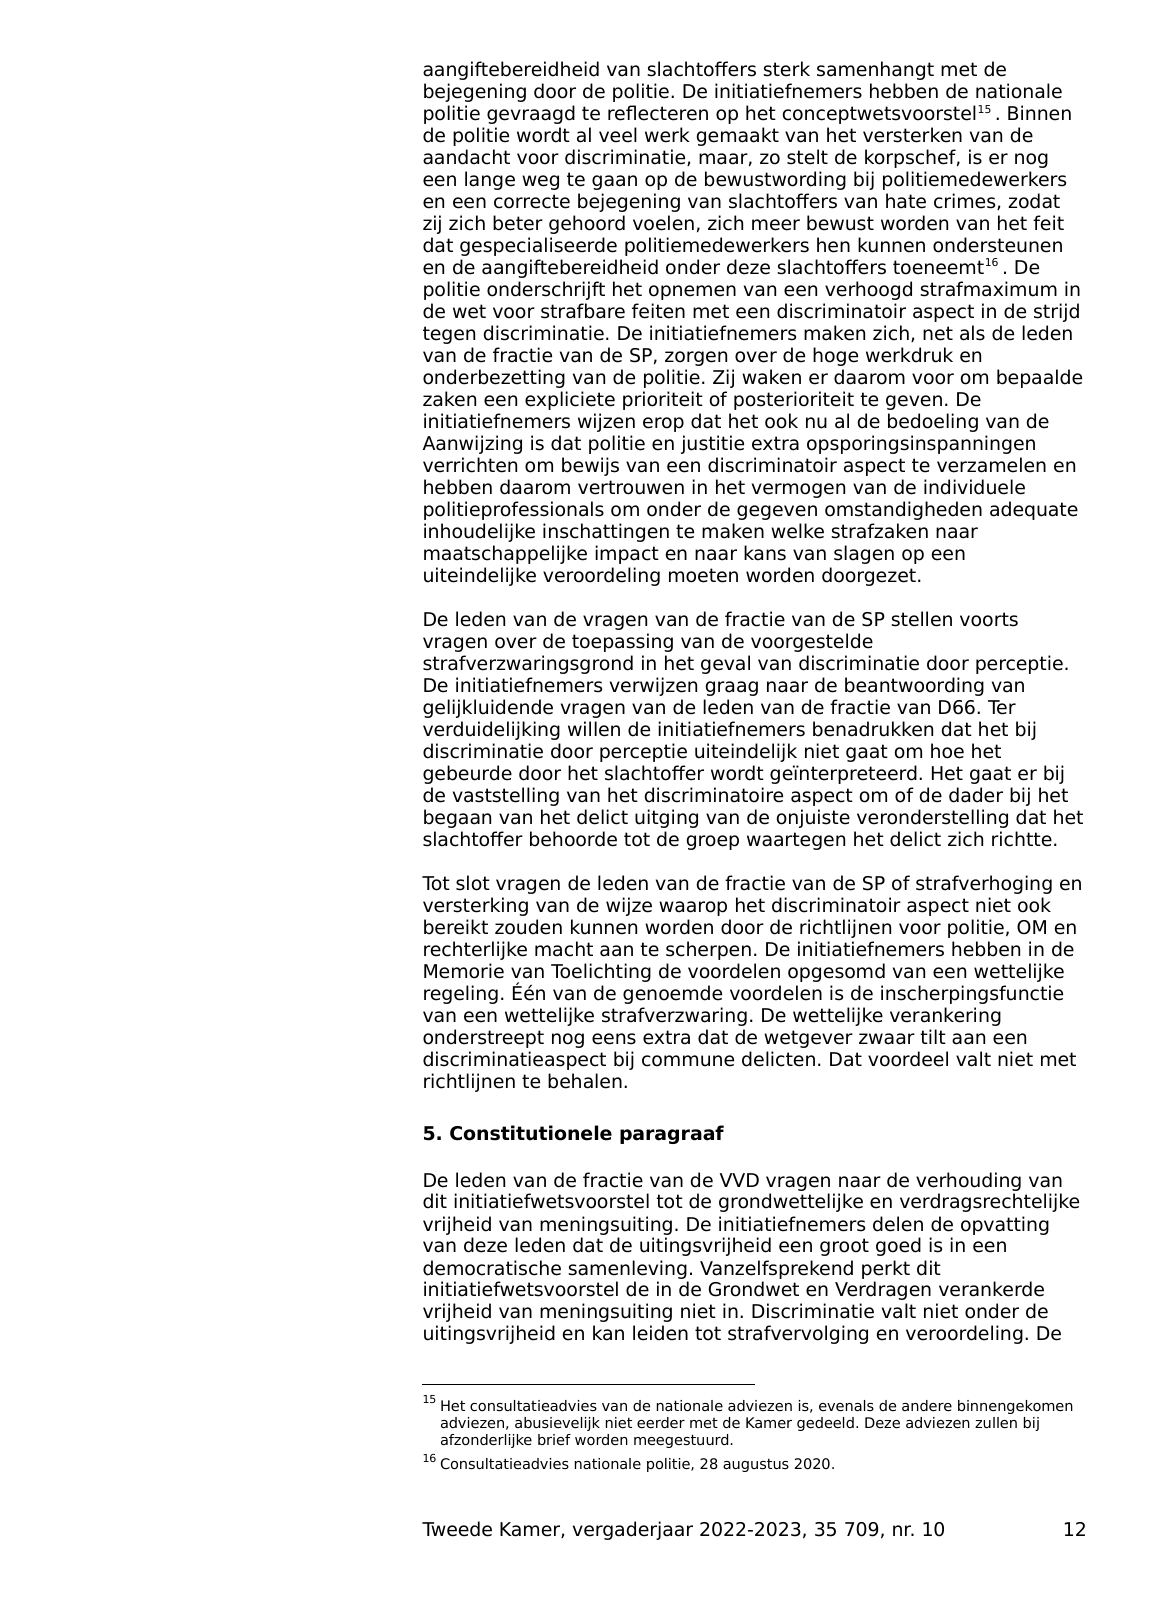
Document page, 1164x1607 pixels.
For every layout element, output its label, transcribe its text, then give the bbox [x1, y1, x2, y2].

text Consultatieadvies nationale politie, 28 augustus 2020. [422, 1452, 1087, 1474]
text aangiftebereidheid van slachtoffers sterk samenhangt met de bejegening door de politie. De initiatiefnemers hebben de nationale politie gevraagd te reflecteren op het conceptwetsvoorstel. Binnen de politie wordt al veel werk gemaakt van het versterken van de aandacht voor discriminatie, maar, zo stelt de korpschef, is er nog een lange weg te gaan op de bewustwording bij politiemedewerkers en een correcte bejegening van slachtoffers van hate crimes, zodat zij zich beter gehoord voelen, zich meer bewust worden van het feit dat gespecialiseerde politiemedewerkers hen kunnen ondersteunen en de aangiftebereidheid onder deze slachtoffers toeneemt. De politie onderschrijft het opnemen van een verhoogd strafmaximum in de wet voor strafbare feiten met een discriminatoir aspect in de strijd tegen discriminatie. De initiatiefnemers maken zich, net als de leden van de fractie van de SP, zorgen over de hoge werkdruk en onderbezetting van de politie. Zij waken er daarom voor om bepaalde zaken een expliciete prioriteit of posterioriteit te geven. De initiatiefnemers wijzen erop dat het ook nu al de bedoeling van de Aanwijzing is dat politie en justitie extra opsporingsinspanningen verrichten om bewijs van een discriminatoir aspect te verzamelen en hebben daarom vertrouwen in het vermogen van de individuele politieprofessionals om onder de gegeven omstandigheden adequate inhoudelijke inschattingen te maken welke strafzaken naar maatschappelijke impact en naar kans van slagen op een uiteindelijke veroordeling moeten worden doorgezet. [422, 59, 1087, 587]
text De leden van de vragen van de fractie van de SP stellen voorts vragen over de toepassing van de voorgestelde strafverzwaringsgrond in het geval van discriminatie door perceptie. De initiatiefnemers verwijzen graag naar de beantwoording van gelijkluidende vragen van de leden van de fractie van D66. Ter verduidelijking willen de initiatiefnemers benadrukken dat het bij discriminatie door perceptie uiteindelijk niet gaat om hoe het gebeurde door het slachtoffer wordt geïnterpreteerd. Het gaat er bij de vaststelling van het discriminatoire aspect om of de dader bij het begaan van het delict uitging van de onjuiste veronderstelling dat het slachtoffer behoorde tot de groep waartegen het delict zich richtte. [422, 609, 1087, 851]
subtitle 5. Constitutionele paragraaf [422, 1122, 1087, 1144]
text Het consultatieadvies van de nationale adviezen is, evenals de andere binnengekomen adviezen, abusievelijk niet eerder met de Kamer gedeeld. Deze adviezen zullen bij afzonderlijke brief worden meegestuurd. [422, 1393, 1087, 1449]
text De leden van de fractie van de VVD vragen naar de verhouding van dit initiatiefwetsvoorstel tot de grondwettelijke en verdragsrechtelijke vrijheid van meningsuiting. De initiatiefnemers delen de opvatting van deze leden dat de uitingsvrijheid een groot goed is in een democratische samenleving. Vanzelfsprekend perkt dit initiatiefwetsvoorstel de in de Grondwet en Verdragen verankerde vrijheid van meningsuiting niet in. Discriminatie valt niet onder de uitingsvrijheid en kan leiden tot strafvervolging en veroordeling. De [422, 1169, 1087, 1345]
text Tot slot vragen de leden van de fractie van de SP of strafverhoging en versterking van de wijze waarop het discriminatoir aspect niet ook bereikt zouden kunnen worden door de richtlijnen voor politie, OM en rechterlijke macht aan te scherpen. De initiatiefnemers hebben in de Memorie van Toelichting de voordelen opgesomd van een wettelijke regeling. Één van de genoemde voordelen is de inscherpingsfunctie van een wettelijke strafverzwaring. De wettelijke verankering onderstreept nog eens extra dat de wetgever zwaar tilt aan een discriminatieaspect bij commune delicten. Dat voordeel valt niet met richtlijnen te behalen. [422, 873, 1087, 1092]
